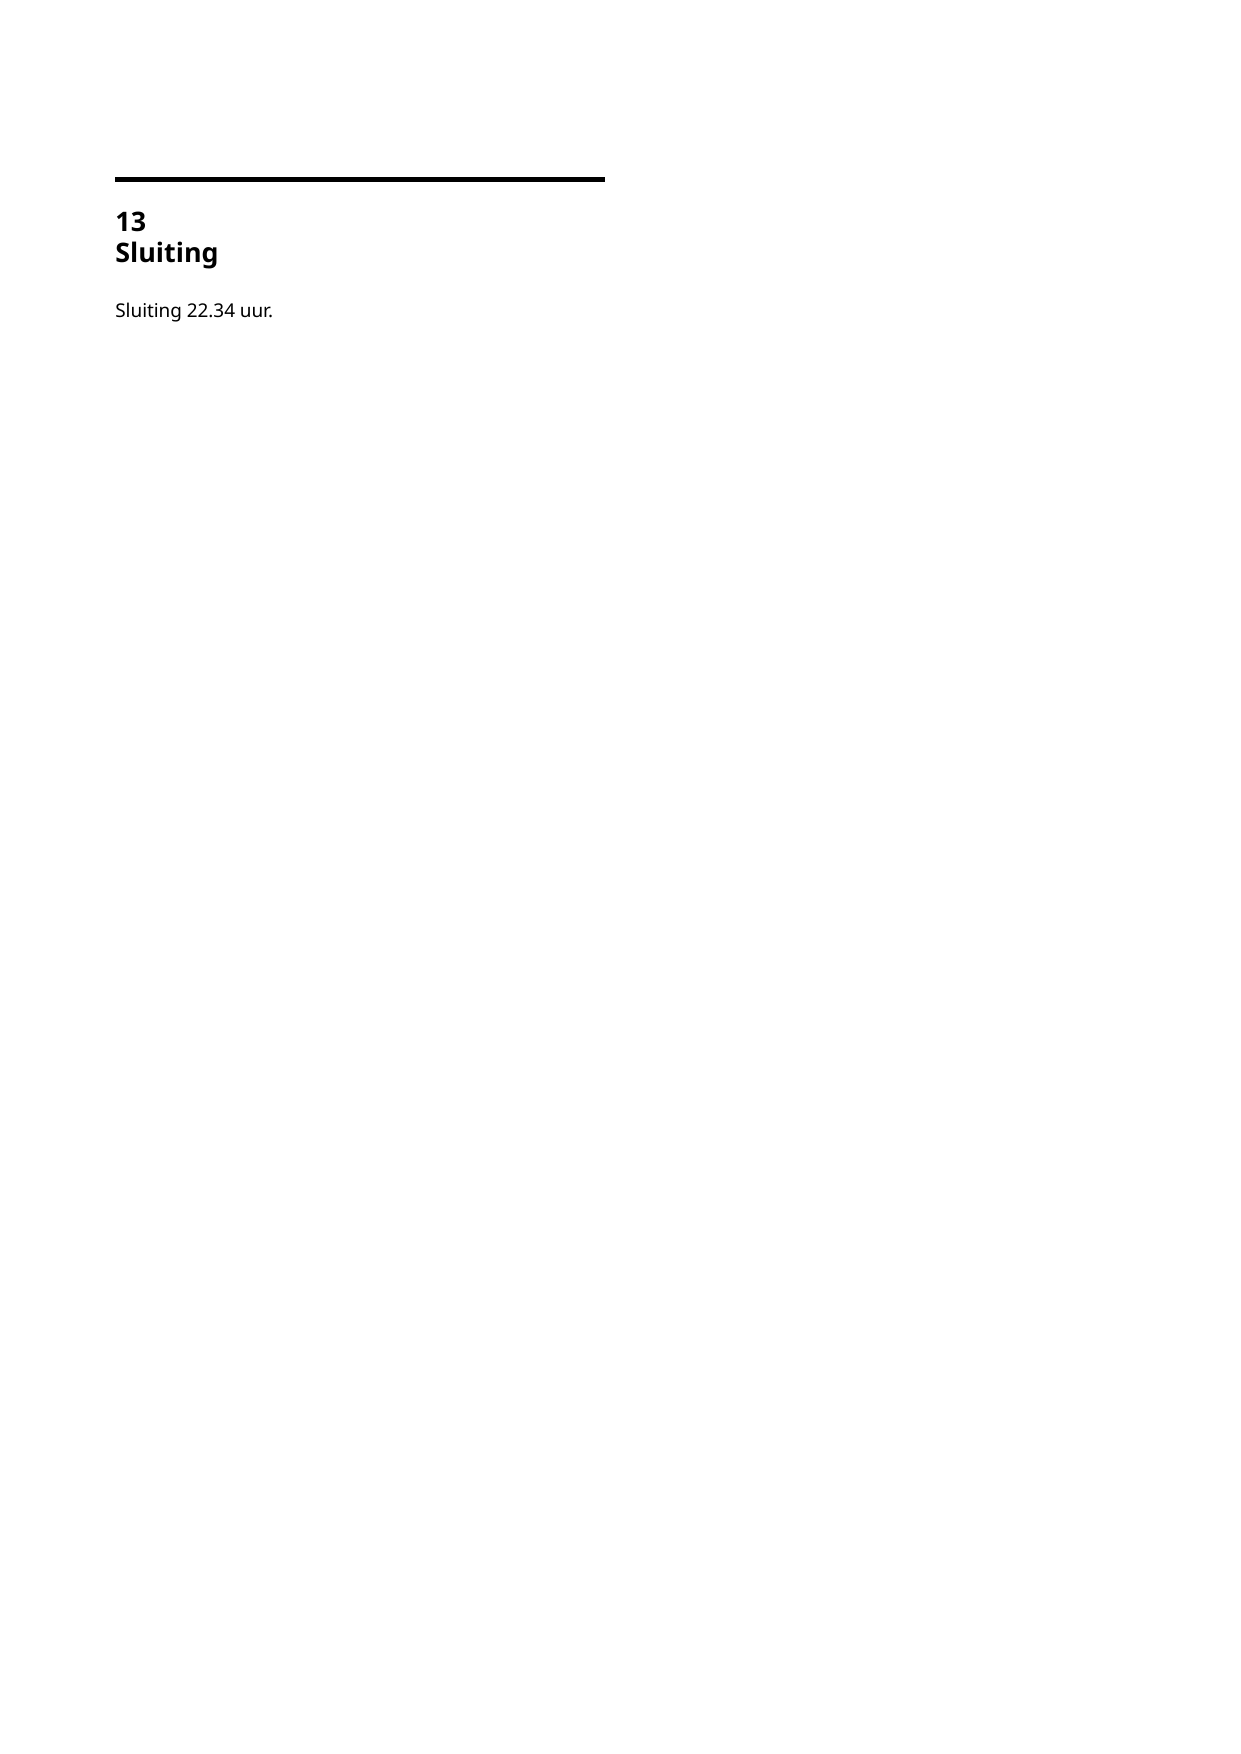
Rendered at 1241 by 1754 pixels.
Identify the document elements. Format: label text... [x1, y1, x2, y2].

text 13 [115, 203, 605, 239]
text Sluiting 22.34 uur. [115, 302, 605, 322]
text Sluiting [115, 239, 605, 283]
